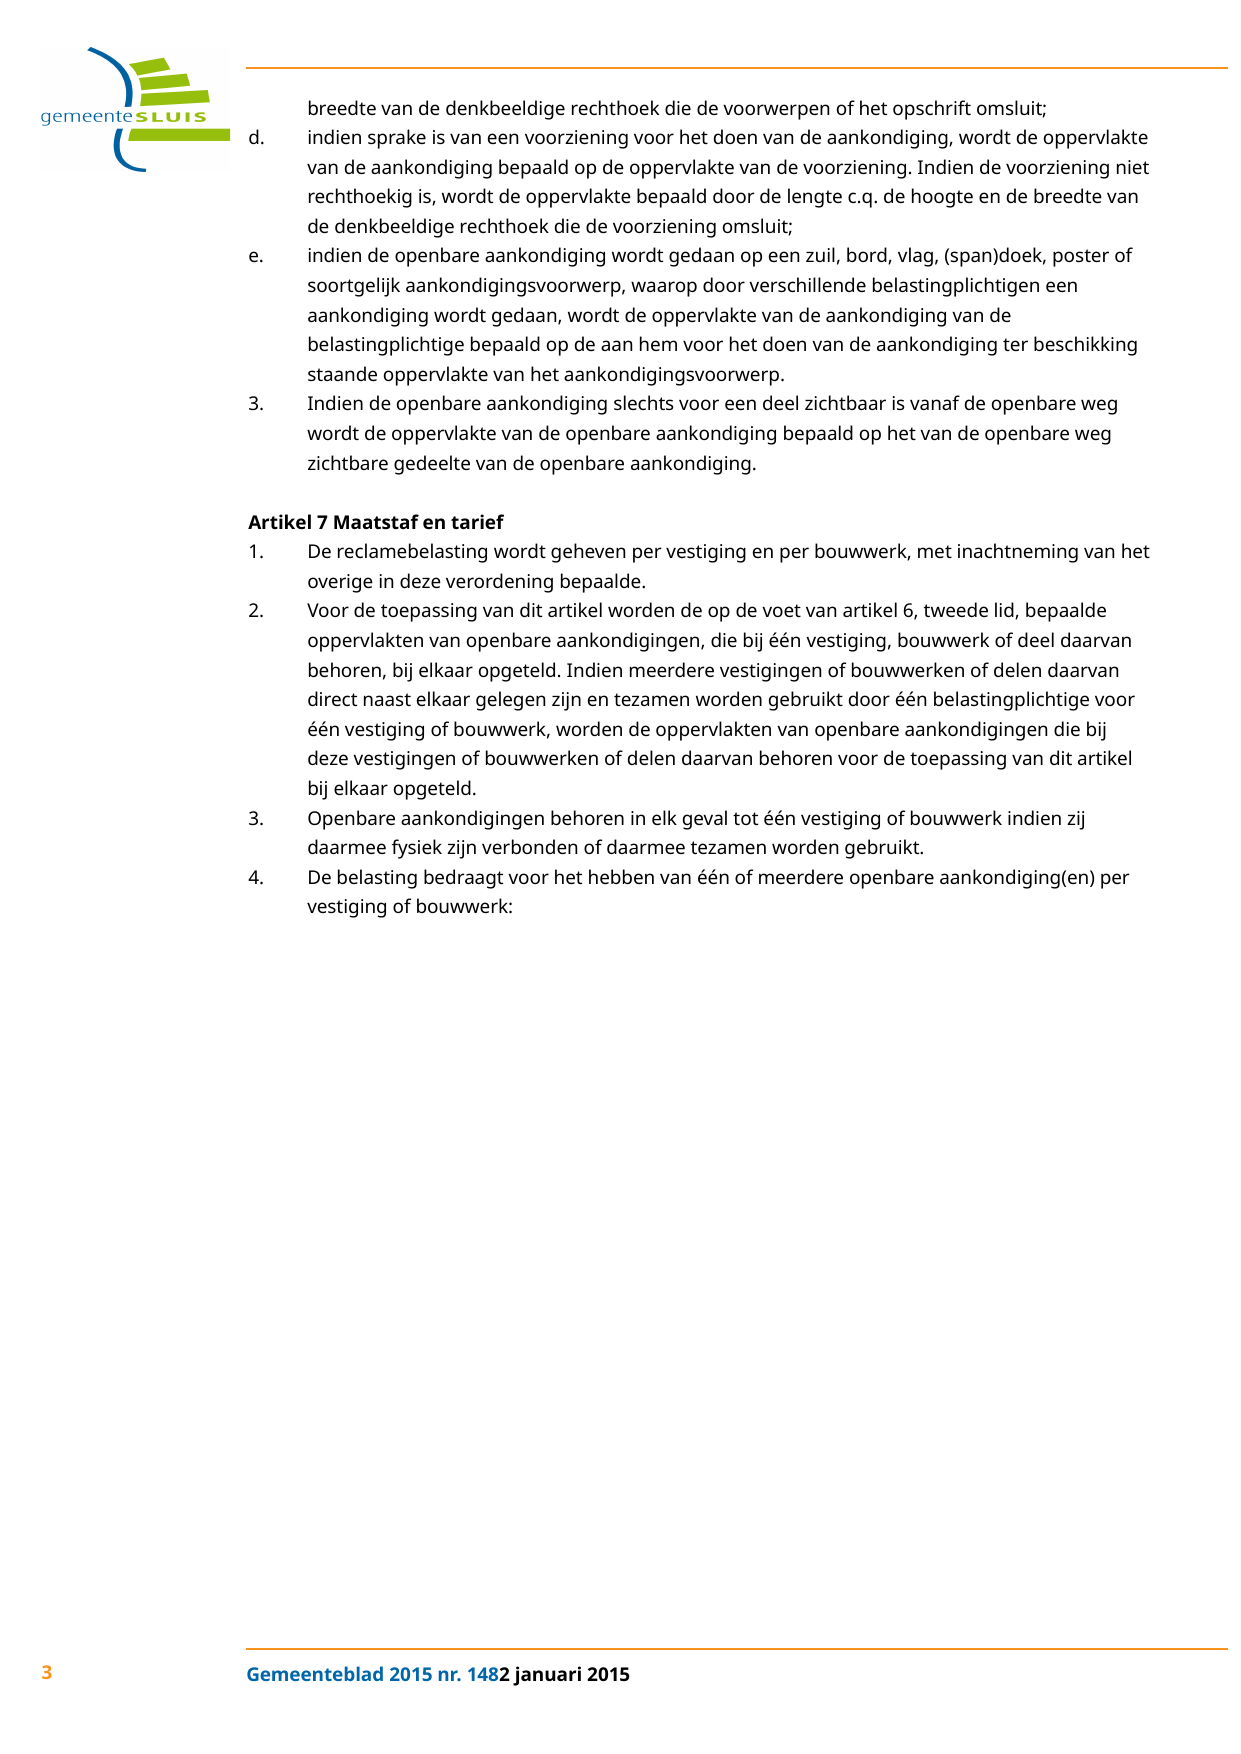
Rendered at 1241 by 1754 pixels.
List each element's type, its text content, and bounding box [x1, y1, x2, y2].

list Indien de openbare aankondiging slechts voor een deel zichtbaar is vanaf de openbare weg wordt de oppervlakte van de openbare aankondiging bepaald op het van de openbare weg zichtbare gedeelte van de openbare aankondiging. [248, 391, 1152, 476]
list De reclamebelasting wordt geheven per vestiging en per bouwwerk, met inachtneming van het overige in deze verordening bepaalde. [248, 538, 1152, 594]
list Voor de toepassing van dit artikel worden de op de voet van artikel 6, tweede lid, bepaalde oppervlakten van openbare aankondigingen, die bij één vestiging, bouwwerk of deel daarvan behoren, bij elkaar opgeteld. Indien meerdere vestigingen of bouwwerken of delen daarvan direct naast elkaar gelegen zijn en tezamen worden gebruikt door één belastingplichtige voor één vestiging of bouwwerk, worden de oppervlakten van openbare aankondigingen die bij deze vestigingen of bouwwerken of delen daarvan behoren voor de toepassing van dit artikel bij elkaar opgeteld. [248, 598, 1152, 801]
list indien de openbare aankondiging wordt gedaan op een zuil, bord, vlag, (span)doek, poster of soortgelijk aankondigingsvoorwerp, waarop door verschillende belastingplichtigen een aankondiging wordt gedaan, wordt de oppervlakte van de aankondiging van de belastingplichtige bepaald op de aan hem voor het doen van de aankondiging ter beschikking staande oppervlakte van het aankondigingsvoorwerp. [248, 243, 1152, 387]
list Openbare aankondigingen behoren in elk geval tot één vestiging of bouwwerk indien zij daarmee fysiek zijn verbonden of daarmee tezamen worden gebruikt. [248, 805, 1152, 860]
list breedte van de denkbeeldige rechthoek die de voorwerpen of het opschrift omsluit; [248, 95, 1152, 121]
picture [41, 47, 231, 172]
list De belasting bedraagt voor het hebben van één of meerdere openbare aankondiging(en) per vestiging of bouwwerk: [248, 864, 1152, 919]
list indien sprake is van een voorziening voor het doen van de aankondiging, wordt de oppervlakte van de aankondiging bepaald op de oppervlakte van de voorziening. Indien de voorziening niet rechthoekig is, wordt de oppervlakte bepaald door de lengte c.q. de hoogte en de breedte van de denkbeeldige rechthoek die de voorziening omsluit; [248, 124, 1152, 239]
text Artikel 7 Maatstaf en tarief [248, 509, 1152, 535]
